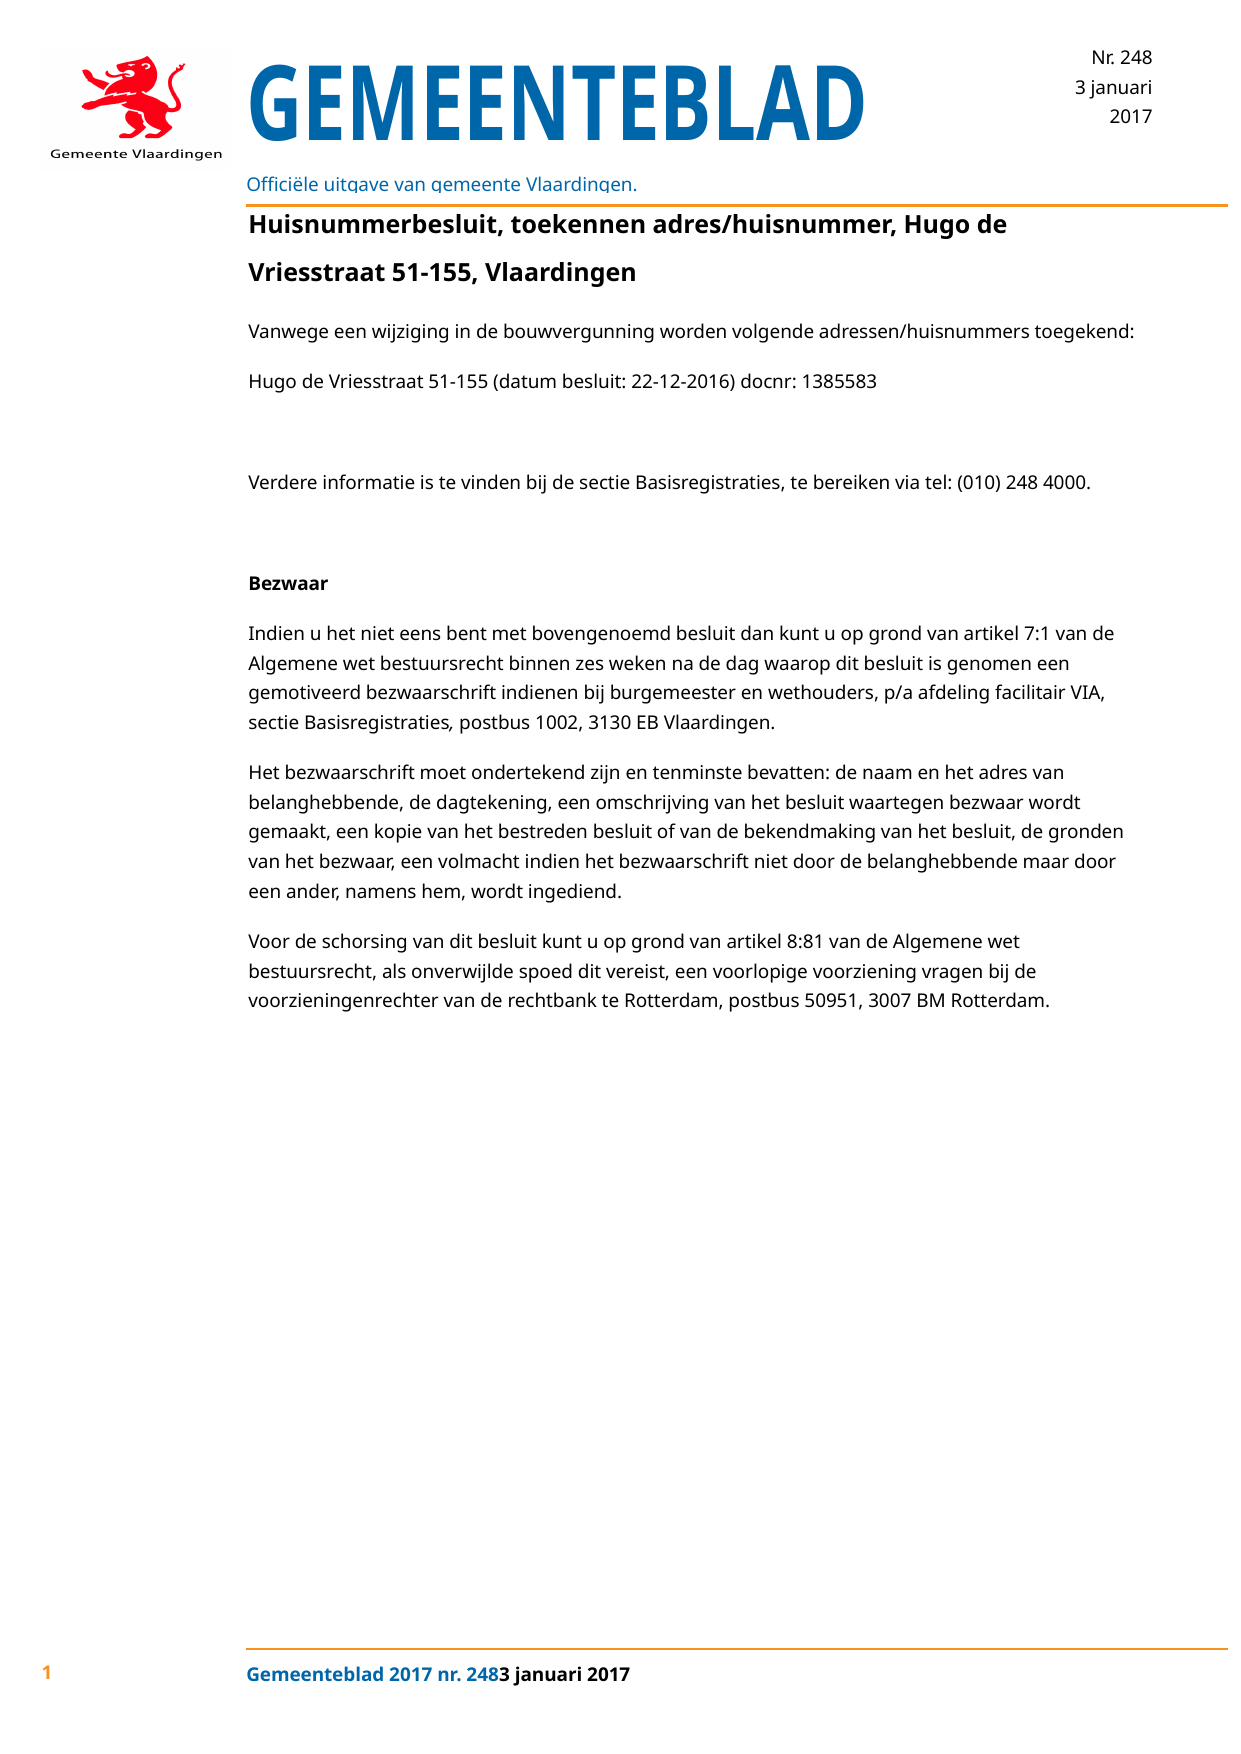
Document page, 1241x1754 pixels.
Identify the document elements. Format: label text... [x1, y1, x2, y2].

text Het bezwaarschrift moet ondertekend zijn en tenminste bevatten: de naam en het adres van belanghebbende, de dagtekening, een omschrijving van het besluit waartegen bezwaar wordt gemaakt, een kopie van het bestreden besluit of van de bekendmaking van het besluit, de gronden van het bezwaar, een volmacht indien het bezwaarschrift niet door de belanghebbende maar door een ander, namens hem, wordt ingediend. [248, 759, 1152, 904]
text Hugo de Vriesstraat 51-155 (datum besluit: 22-12-2016) docnr: 1385583 [248, 368, 1152, 394]
text Vanwege een wijziging in de bouwvergunning worden volgende adressen/huisnummers toegekend: [248, 318, 1152, 344]
text Voor de schorsing van dit besluit kunt u op grond van artikel 8:81 van de Algemene wet bestuursrecht, als onverwijlde spoed dit vereist, een voorlopige voorziening vragen bij de voorzieningenrechter van de rechtbank te Rotterdam, postbus 50951, 3007 BM Rotterdam. [248, 928, 1152, 1013]
picture [41, 47, 231, 172]
text Indien u het niet eens bent met bovengenoemd besluit dan kunt u op grond van artikel 7:1 van de Algemene wet bestuursrecht binnen zes weken na de dag waarop dit besluit is genomen een gemotiveerd bezwaarschrift indienen bij burgemeester en wethouders, p/a afdeling facilitair VIA, sectie Basisregistraties, postbus 1002, 3130 EB Vlaardingen. [248, 620, 1152, 735]
text Huisnummerbesluit, toekennen adres/huisnummer, Hugo de Vriesstraat 51-155, Vlaardingen [248, 207, 1152, 288]
text Bezwaar [248, 570, 1152, 596]
text Verdere informatie is te vinden bij de sectie Basisregistraties, te bereiken via tel: (010) 248 4000. [248, 469, 1152, 495]
